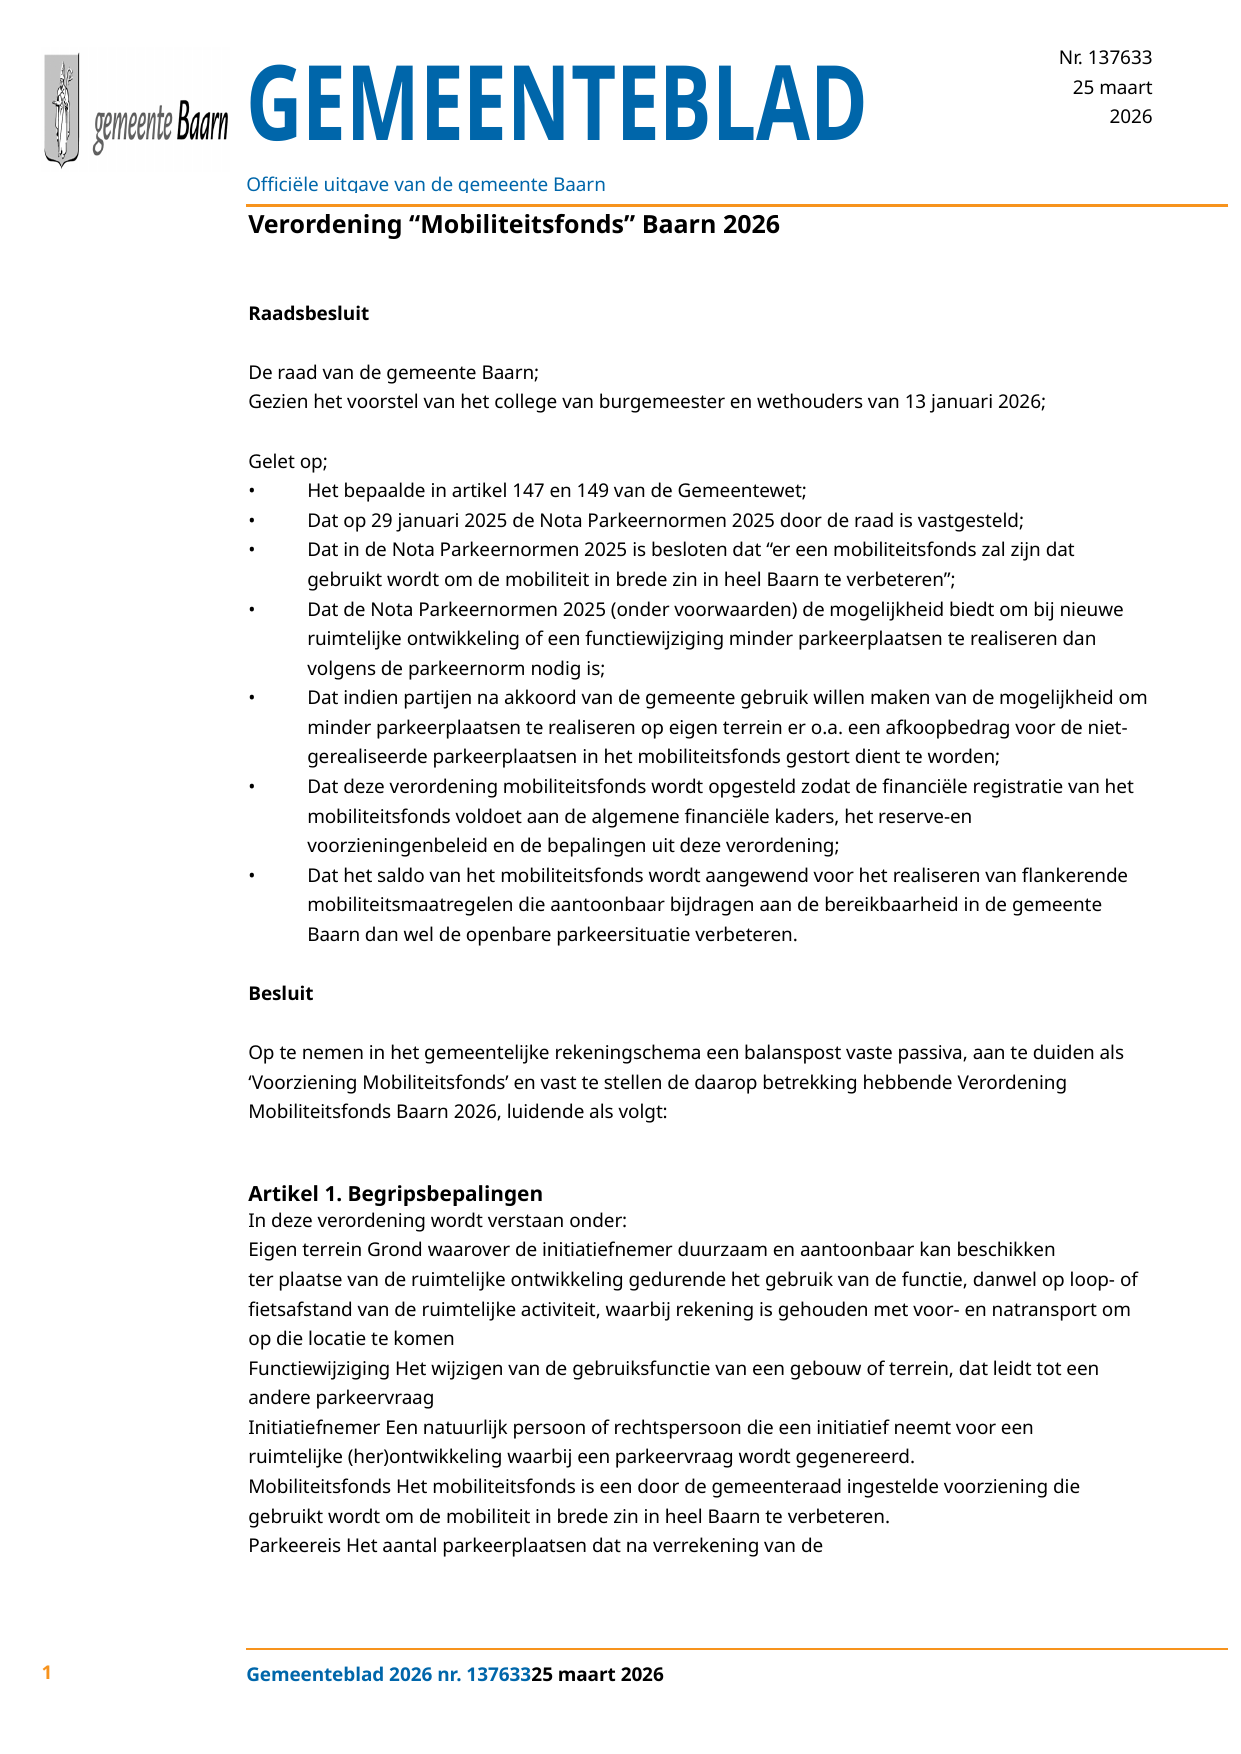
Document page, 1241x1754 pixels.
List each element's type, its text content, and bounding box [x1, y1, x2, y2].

list Dat het saldo van het mobiliteitsfonds wordt aangewend voor het realiseren van flankerende mobiliteitsmaatregelen die aantoonbaar bijdragen aan de bereikbaarheid in de gemeente Baarn dan wel de openbare parkeersituatie verbeteren. [248, 862, 1152, 947]
list Dat in de Nota Parkeernormen 2025 is besloten dat “er een mobiliteitsfonds zal zijn dat gebruikt wordt om de mobiliteit in brede zin in heel Baarn te verbeteren”; [248, 537, 1152, 592]
list Dat op 29 januari 2025 de Nota Parkeernormen 2025 door de raad is vastgesteld; [248, 507, 1152, 533]
picture [41, 47, 231, 172]
list Het bepaalde in artikel 147 en 149 van de Gemeentewet; [248, 477, 1152, 503]
list Dat deze verordening mobiliteitsfonds wordt opgesteld zodat de financiële registratie van het mobiliteitsfonds voldoet aan de algemene financiële kaders, het reserve-en voorzieningenbeleid en de bepalingen uit deze verordening; [248, 773, 1152, 858]
text Op te nemen in het gemeentelijke rekeningschema een balanspost vaste passiva, aan te duiden als ‘Voorziening Mobiliteitsfonds’ en vast te stellen de daarop betrekking hebbende Verordening Mobiliteitsfonds Baarn 2026, luidende als volgt: [248, 1039, 1152, 1124]
text Artikel 1. Begripsbepalingen [248, 1179, 1152, 1207]
text Gezien het voorstel van het college van burgemeester en wethouders van 13 januari 2026; [248, 389, 1152, 414]
text Eigen terrein Grond waarover de initiatiefnemer duurzaam en aantoonbaar kan beschikken [248, 1237, 1152, 1262]
text De raad van de gemeente Baarn; [248, 359, 1152, 385]
text Verordening “Mobiliteitsfonds” Baarn 2026 [248, 207, 1152, 241]
text ter plaatse van de ruimtelijke ontwikkeling gedurende het gebruik van de functie, danwel op loop- of fietsafstand van de ruimtelijke activiteit, waarbij rekening is gehouden met voor- en natransport om op die locatie te komen [248, 1266, 1152, 1351]
text Raadsbesluit [248, 300, 1152, 326]
text Besluit [248, 980, 1152, 1006]
list Dat indien partijen na akkoord van de gemeente gebruik willen maken van de mogelijkheid om minder parkeerplaatsen te realiseren op eigen terrein er o.a. een afkoopbedrag voor de niet-gerealiseerde parkeerplaatsen in het mobiliteitsfonds gestort dient te worden; [248, 684, 1152, 769]
text Functiewijziging Het wijzigen van de gebruiksfunctie van een gebouw of terrein, dat leidt tot een andere parkeervraag [248, 1355, 1152, 1410]
text Gelet op; [248, 448, 1152, 473]
list Dat de Nota Parkeernormen 2025 (onder voorwaarden) de mogelijkheid biedt om bij nieuwe ruimtelijke ontwikkeling of een functiewijziging minder parkeerplaatsen te realiseren dan volgens de parkeernorm nodig is; [248, 596, 1152, 681]
text In deze verordening wordt verstaan onder: [248, 1207, 1152, 1233]
text ruimtelijke (her)ontwikkeling waarbij een parkeervraag wordt gegenereerd. [248, 1444, 1152, 1469]
text Parkeereis Het aantal parkeerplaatsen dat na verrekening van de [248, 1532, 1152, 1558]
text Mobiliteitsfonds Het mobiliteitsfonds is een door de gemeenteraad ingestelde voorziening die gebruikt wordt om de mobiliteit in brede zin in heel Baarn te verbeteren. [248, 1473, 1152, 1529]
text Initiatiefnemer Een natuurlijk persoon of rechtspersoon die een initiatief neemt voor een [248, 1414, 1152, 1440]
